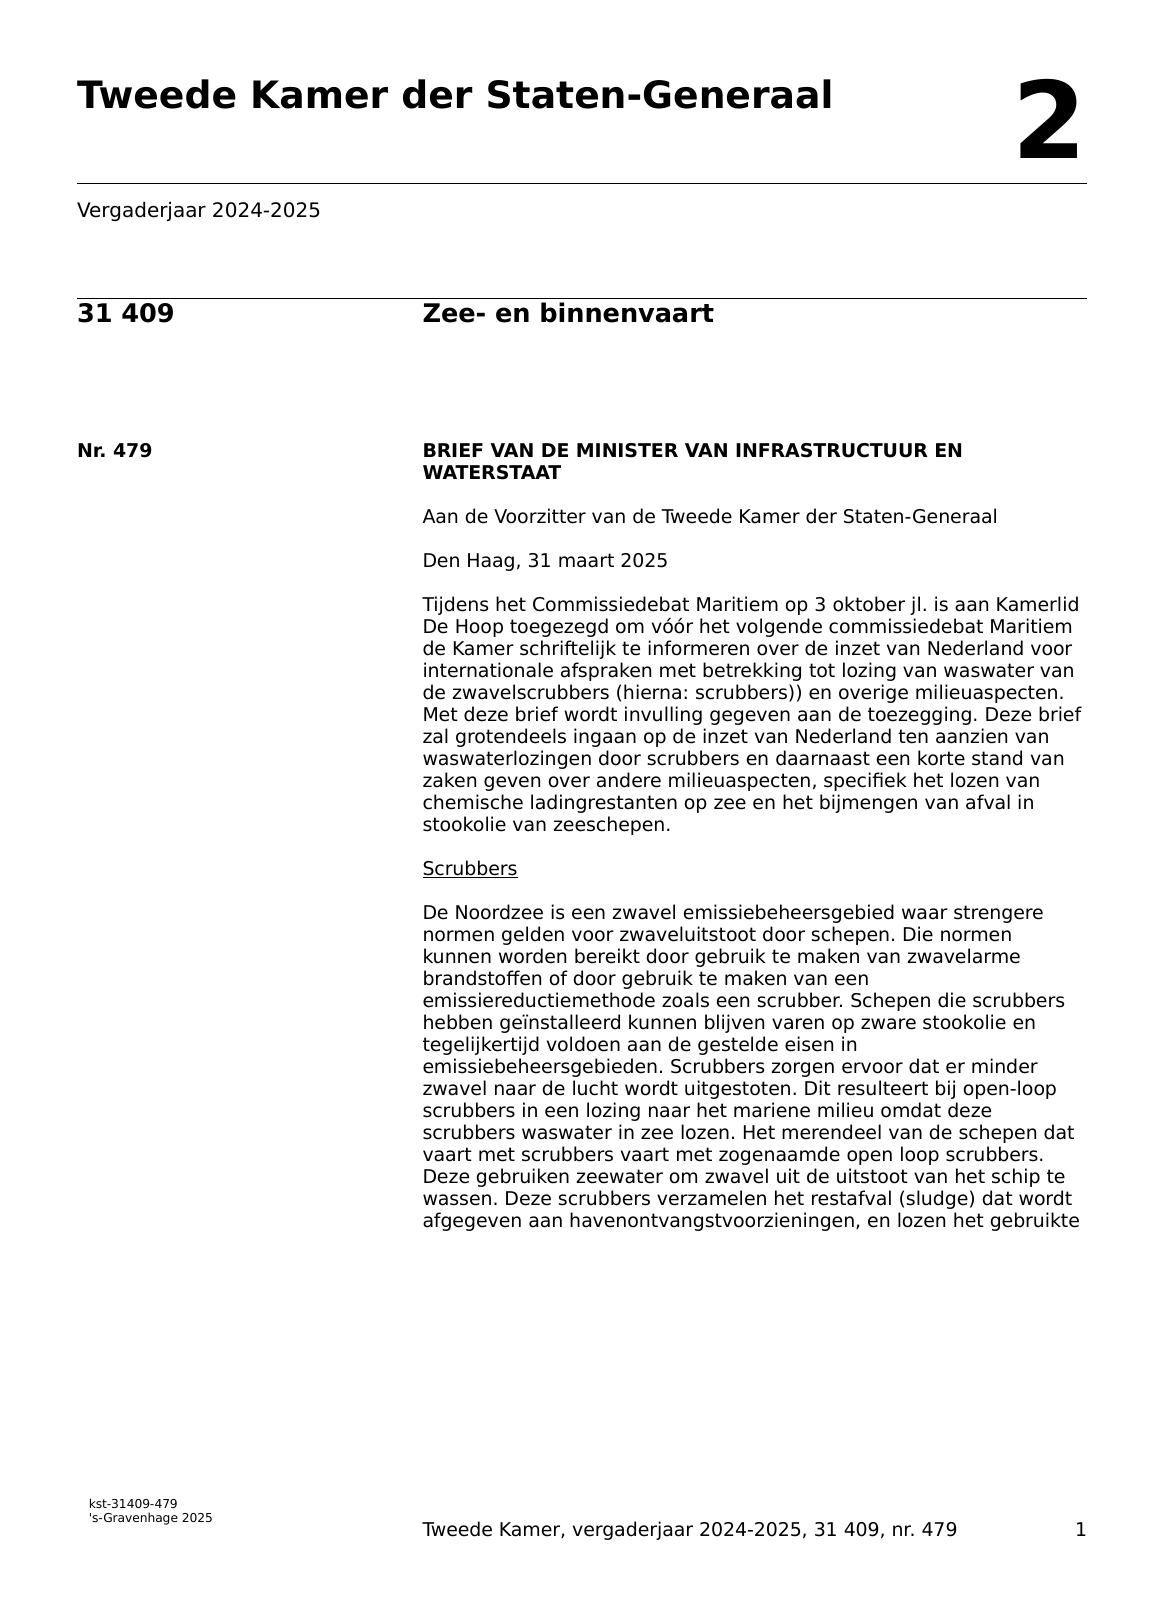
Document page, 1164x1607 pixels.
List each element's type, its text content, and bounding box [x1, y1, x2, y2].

text 's-Gravenhage 2025 [88, 1511, 323, 1525]
table_header Tweede Kamer der Staten-Generaal [77, 59, 886, 183]
text Den Haag, 31 maart 2025 [422, 550, 1087, 572]
text De Noordzee is een zwavel emissiebeheersgebied waar strengere normen gelden voor zwaveluitstoot door schepen. Die normen kunnen worden bereikt door gebruik te maken van zwavelarme brandstoffen of door gebruik te maken van een emissiereductiemethode zoals een scrubber. Schepen die scrubbers hebben geïnstalleerd kunnen blijven varen op zware stookolie en tegelijkertijd voldoen aan de gestelde eisen in emissiebeheersgebieden. Scrubbers zorgen ervoor dat er minder zwavel naar de lucht wordt uitgestoten. Dit resulteert bij open-loop scrubbers in een lozing naar het mariene milieu omdat deze scrubbers waswater in zee lozen. Het merendeel van de schepen dat vaart met scrubbers vaart met zogenaamde open loop scrubbers. Deze gebruiken zeewater om zwavel uit de uitstoot van het schip te wassen. Deze scrubbers verzamelen het restafval (sludge) dat wordt afgegeven aan havenontvangstvoorzieningen, en lozen het gebruikte [422, 902, 1087, 1276]
text Aan de Voorzitter van de Tweede Kamer der Staten-Generaal [422, 506, 1087, 528]
table_cell Vergaderjaar 2024-2025 [77, 184, 1087, 298]
subtitle Nr. 479 BRIEF VAN DE MINISTER VAN INFRASTRUCTUUR EN WATERSTAAT [77, 440, 1087, 484]
text kst-31409-479 [88, 1497, 323, 1511]
text Tijdens het Commissiedebat Maritiem op 3 oktober jl. is aan Kamerlid De Hoop toegezegd om vóór het volgende commissiedebat Maritiem de Kamer schriftelijk te informeren over de inzet van Nederland voor internationale afspraken met betrekking tot lozing van waswater van de zwavelscrubbers (hierna: scrubbers)) en overige milieuaspecten. Met deze brief wordt invulling gegeven aan de toezegging. Deze brief zal grotendeels ingaan op de inzet van Nederland ten aanzien van waswaterlozingen door scrubbers en daarnaast een korte stand van zaken geven over andere milieuaspecten, specifiek het lozen van chemische ladingrestanten op zee en het bijmengen van afval in stookolie van zeeschepen. [422, 594, 1087, 836]
subtitle 31 409 Zee- en binnenvaart [77, 299, 1087, 329]
subtitle Scrubbers [422, 858, 1087, 880]
table_header 2 [886, 59, 1087, 183]
